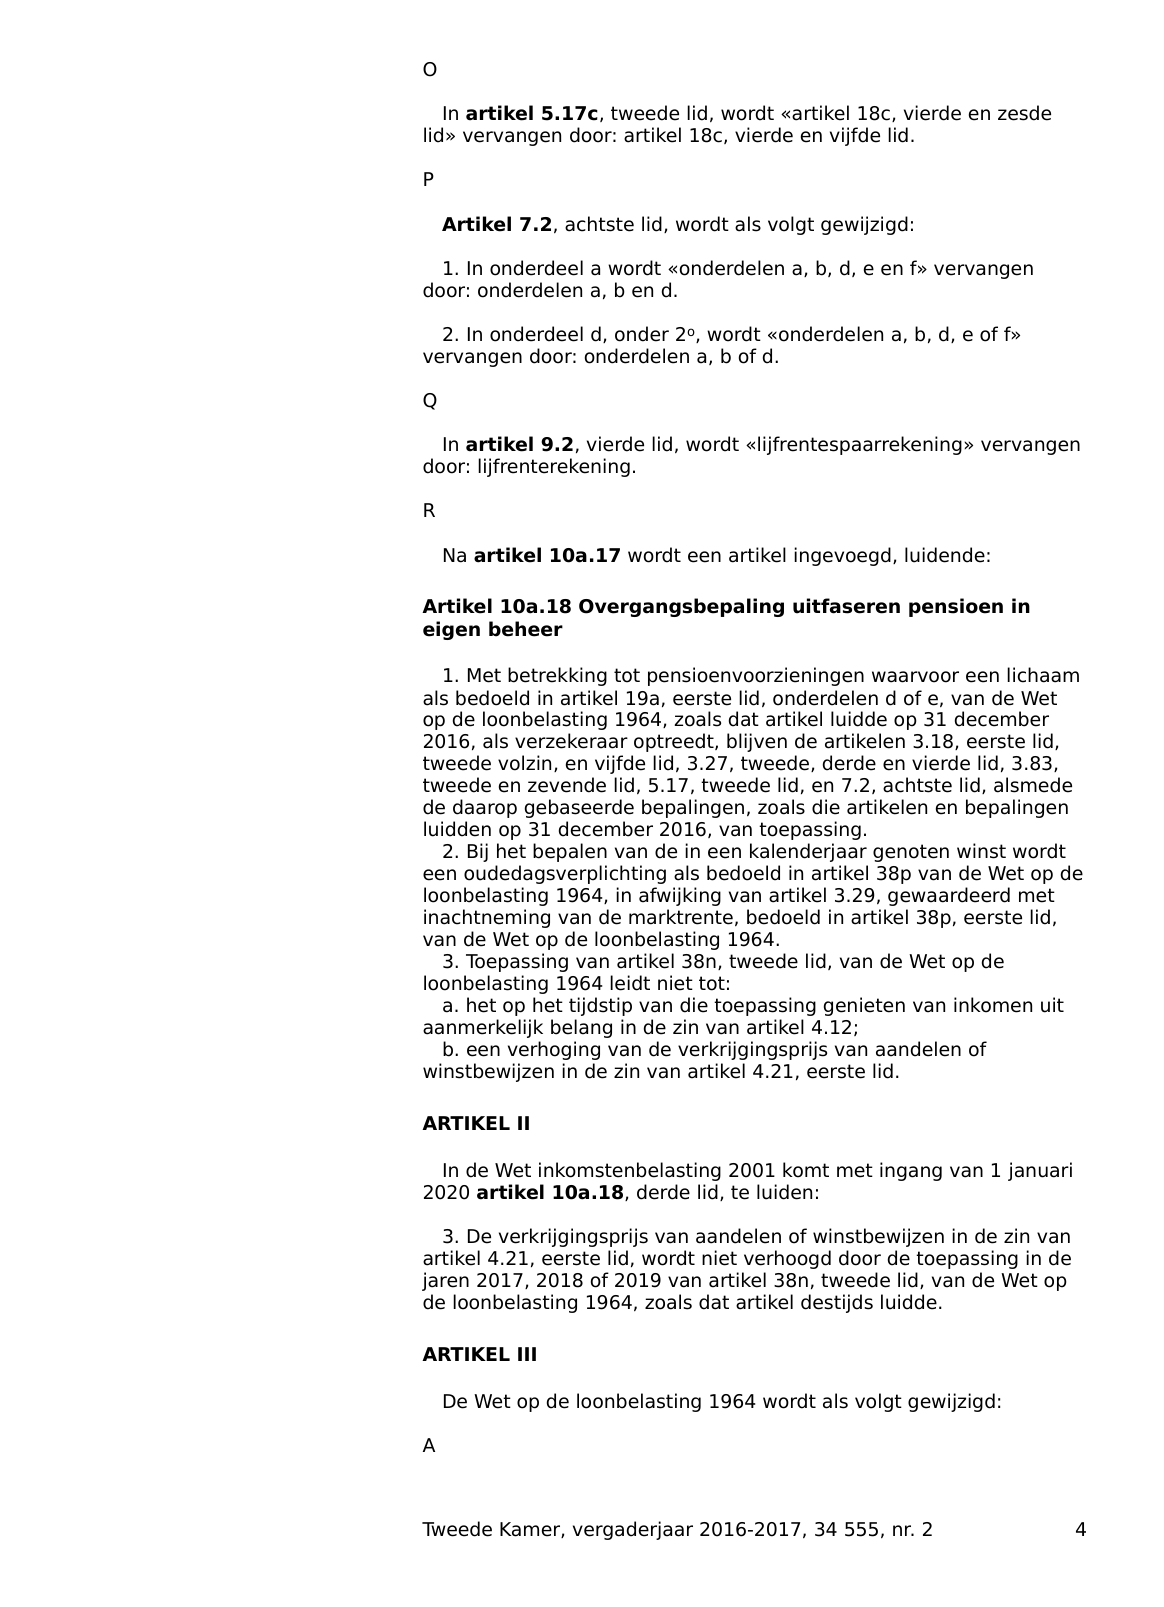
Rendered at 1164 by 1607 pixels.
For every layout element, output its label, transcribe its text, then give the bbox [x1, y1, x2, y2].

subtitle ARTIKEL II [422, 1113, 1087, 1135]
text Artikel 7.2, achtste lid, wordt als volgt gewijzigd: [422, 213, 1087, 236]
text Q [422, 390, 1087, 412]
text Na artikel 10a.17 wordt een artikel ingevoegd, luidende: [422, 544, 1087, 566]
text In artikel 9.2, vierde lid, wordt «lijfrentespaarrekening» vervangen door: lijfrenterekening. [422, 434, 1087, 478]
subtitle ARTIKEL III [422, 1344, 1087, 1366]
text 2. Bij het bepalen van de in een kalenderjaar genoten winst wordt een oudedagsverplichting als bedoeld in artikel 38p van de Wet op de loonbelasting 1964, in afwijking van artikel 3.29, gewaardeerd met inachtneming van de marktrente, bedoeld in artikel 38p, eerste lid, van de Wet op de loonbelasting 1964. [422, 841, 1087, 951]
text a. het op het tijdstip van die toepassing genieten van inkomen uit aanmerkelijk belang in de zin van artikel 4.12; [422, 995, 1087, 1039]
text 1. In onderdeel a wordt «onderdelen a, b, d, e en f» vervangen door: onderdelen a, b en d. [422, 258, 1087, 302]
text In artikel 5.17c, tweede lid, wordt «artikel 18c, vierde en zesde lid» vervangen door: artikel 18c, vierde en vijfde lid. [422, 103, 1087, 147]
text R [422, 500, 1087, 522]
text 1. Met betrekking tot pensioenvoorzieningen waarvoor een lichaam als bedoeld in artikel 19a, eerste lid, onderdelen d of e, van de Wet op de loonbelasting 1964, zoals dat artikel luidde op 31 december 2016, als verzekeraar optreedt, blijven de artikelen 3.18, eerste lid, tweede volzin, en vijfde lid, 3.27, tweede, derde en vierde lid, 3.83, tweede en zevende lid, 5.17, tweede lid, en 7.2, achtste lid, alsmede de daarop gebaseerde bepalingen, zoals die artikelen en bepalingen luidden op 31 december 2016, van toepassing. [422, 665, 1087, 841]
text 3. Toepassing van artikel 38n, tweede lid, van de Wet op de loonbelasting 1964 leidt niet tot: [422, 951, 1087, 995]
text 2. In onderdeel d, onder 2o, wordt «onderdelen a, b, d, e of f» vervangen door: onderdelen a, b of d. [422, 324, 1087, 368]
text P [422, 169, 1087, 191]
text In de Wet inkomstenbelasting 2001 komt met ingang van 1 januari 2020 artikel 10a.18, derde lid, te luiden: [422, 1160, 1087, 1204]
text 3. De verkrijgingsprijs van aandelen of winstbewijzen in de zin van artikel 4.21, eerste lid, wordt niet verhoogd door de toepassing in de jaren 2017, 2018 of 2019 van artikel 38n, tweede lid, van de Wet op de loonbelasting 1964, zoals dat artikel destijds luidde. [422, 1226, 1087, 1314]
subtitle Artikel 10a.18 Overgangsbepaling uitfaseren pensioen in eigen beheer [422, 596, 1087, 640]
text O [422, 59, 1087, 81]
text De Wet op de loonbelasting 1964 wordt als volgt gewijzigd: [422, 1391, 1087, 1413]
text b. een verhoging van de verkrijgingsprijs van aandelen of winstbewijzen in de zin van artikel 4.21, eerste lid. [422, 1039, 1087, 1083]
text A [422, 1435, 1087, 1457]
